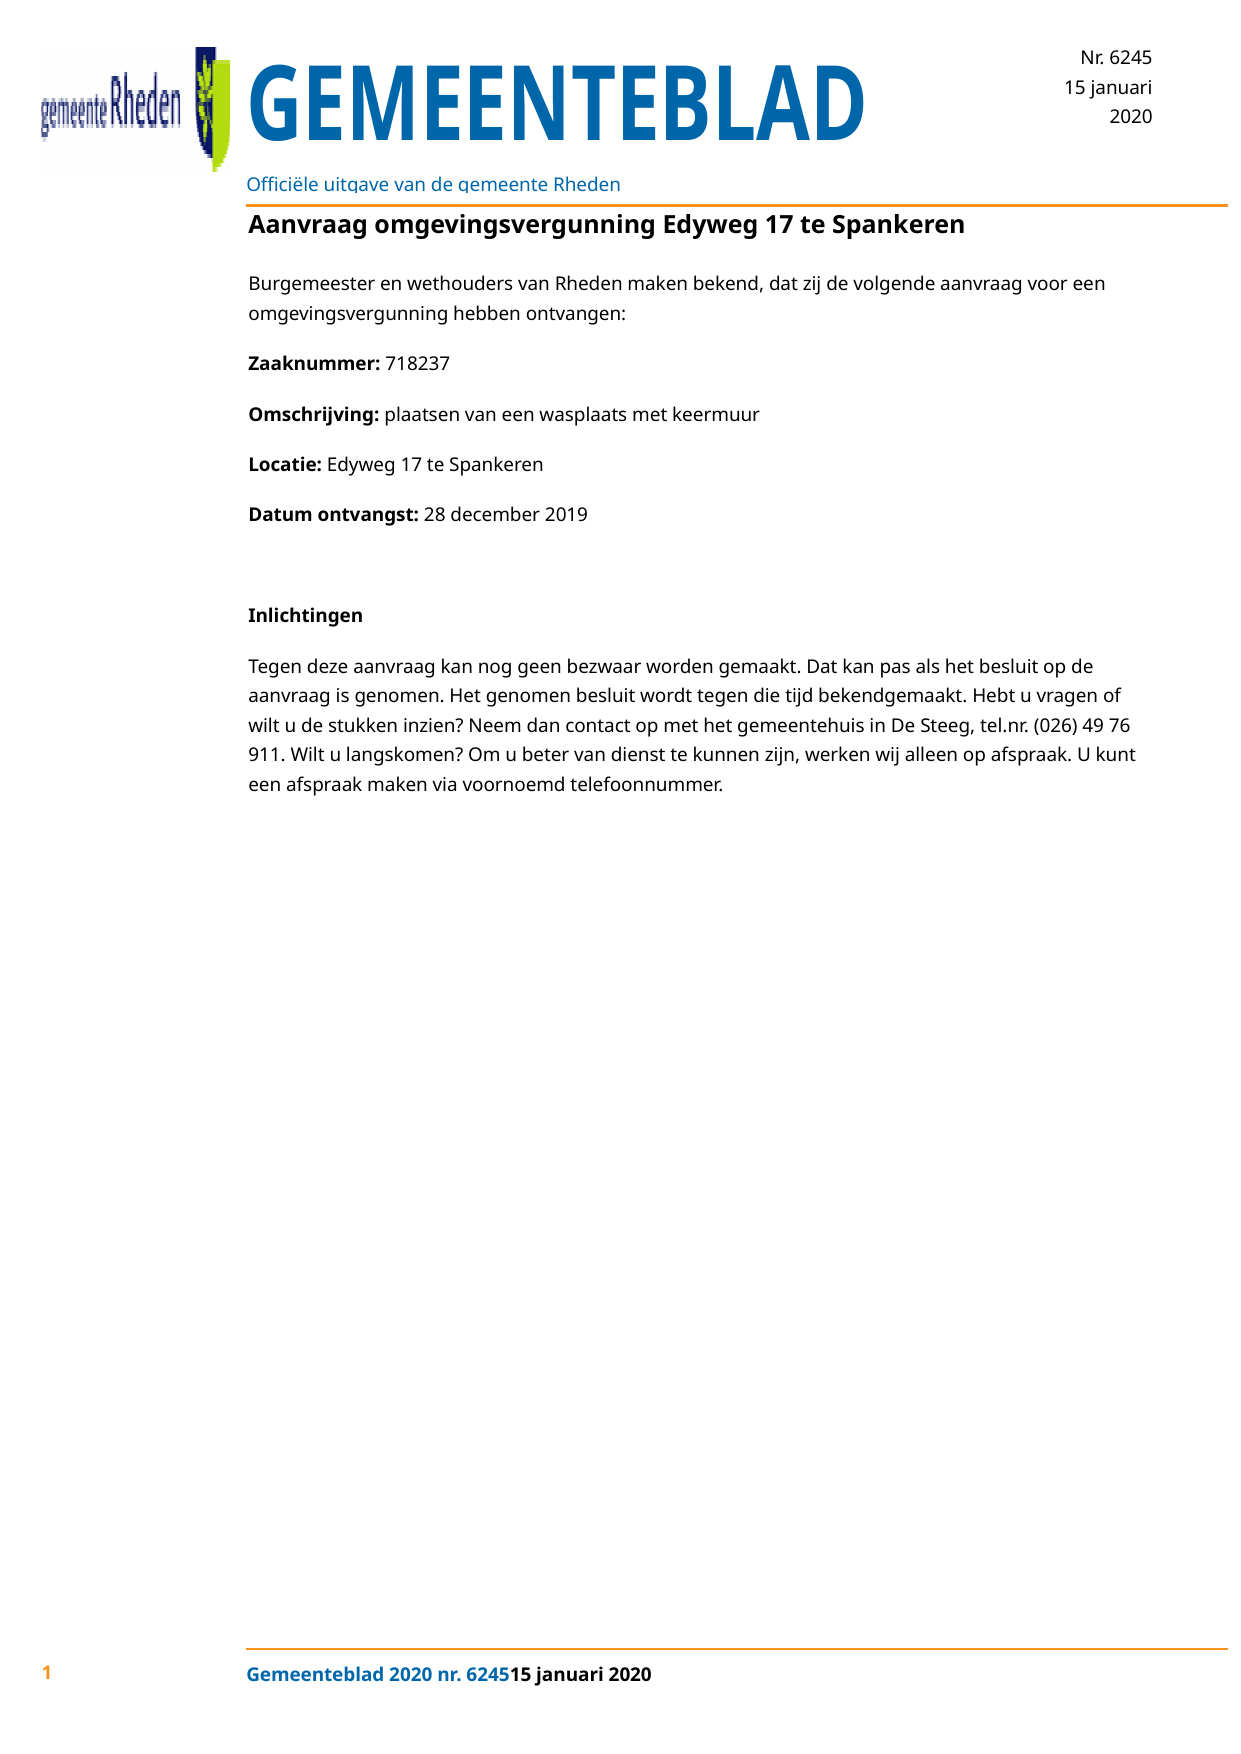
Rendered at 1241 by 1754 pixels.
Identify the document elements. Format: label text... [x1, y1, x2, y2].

text Zaaknummer: 718237 [248, 350, 1152, 376]
text Burgemeester en wethouders van Rheden maken bekend, dat zij de volgende aanvraag voor een omgevingsvergunning hebben ontvangen: [248, 270, 1152, 326]
text Datum ontvangst: 28 december 2019 [248, 502, 1152, 527]
text Tegen deze aanvraag kan nog geen bezwaar worden gemaakt. Dat kan pas als het besluit op de aanvraag is genomen. Het genomen besluit wordt tegen die tijd bekendgemaakt. Hebt u vragen of wilt u de stukken inzien? Neem dan contact op met het gemeentehuis in De Steeg, tel.nr. (026) 49 76 911. Wilt u langskomen? Om u beter van dienst te kunnen zijn, werken wij alleen op afspraak. U kunt een afspraak maken via voornoemd telefoonnummer. [248, 653, 1152, 797]
text Omschrijving: plaatsen van een wasplaats met keermuur [248, 401, 1152, 426]
text Inlichtingen [248, 602, 1152, 628]
text Aanvraag omgevingsvergunning Edyweg 17 te Spankeren [248, 207, 1152, 241]
picture [41, 47, 231, 172]
text Locatie: Edyweg 17 te Spankeren [248, 451, 1152, 477]
